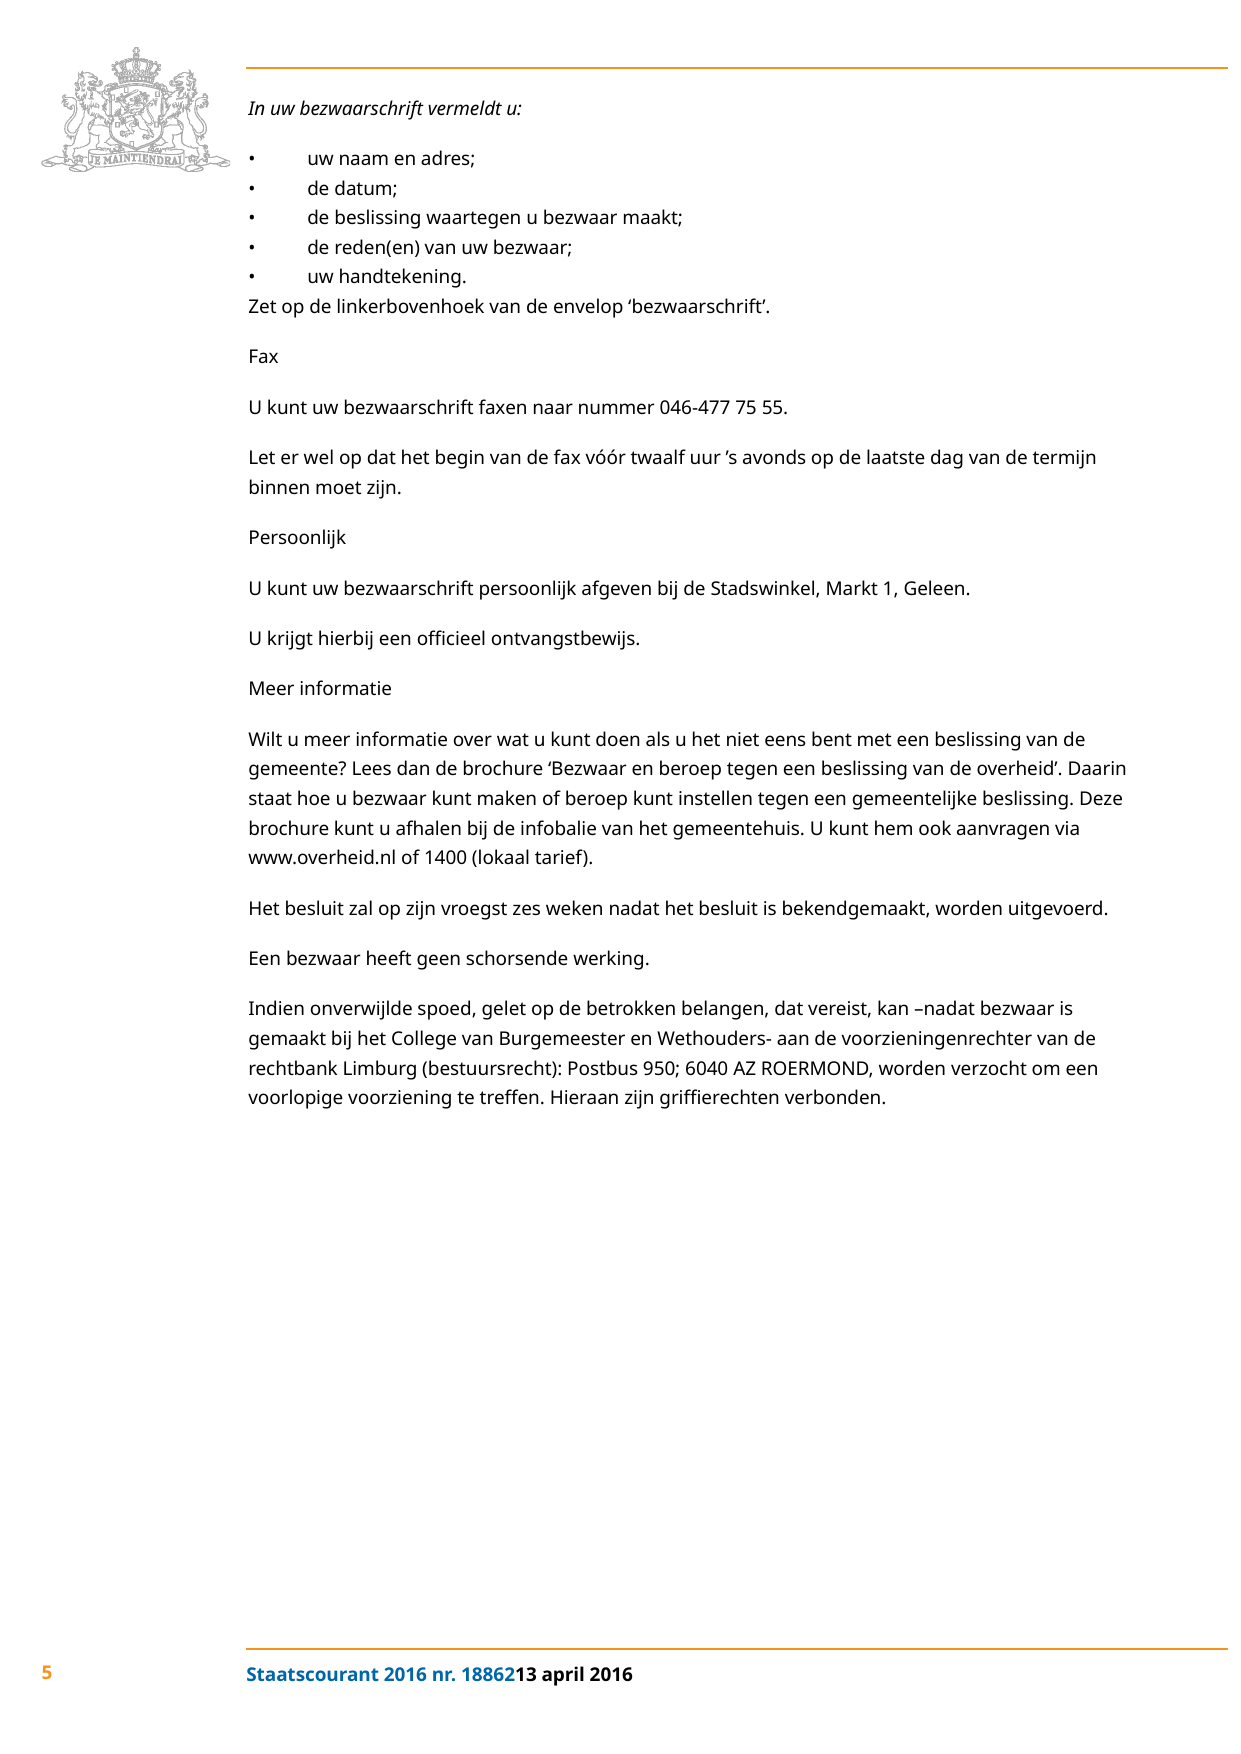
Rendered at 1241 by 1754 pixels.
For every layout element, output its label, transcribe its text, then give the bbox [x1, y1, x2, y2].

text U kunt uw bezwaarschrift persoonlijk afgeven bij de Stadswinkel, Markt 1, Geleen. [248, 575, 1152, 601]
text In uw bezwaarschrift vermeldt u: [248, 95, 1152, 121]
text Fax [248, 343, 1152, 369]
list de datum; [248, 175, 1152, 201]
text Indien onverwijlde spoed, gelet op de betrokken belangen, dat vereist, kan –nadat bezwaar is gemaakt bij het College van Burgemeester en Wethouders- aan de voorzieningenrechter van de rechtbank Limburg (bestuursrecht): Postbus 950; 6040 AZ ROERMOND, worden verzocht om een voorlopige voorziening te treffen. Hieraan zijn griffierechten verbonden. [248, 996, 1152, 1110]
text Let er wel op dat het begin van de fax vóór twaalf uur ’s avonds op de laatste dag van de termijn binnen moet zijn. [248, 444, 1152, 500]
text U kunt uw bezwaarschrift faxen naar nummer 046-477 75 55. [248, 394, 1152, 420]
list uw naam en adres; [248, 145, 1152, 171]
text Wilt u meer informatie over wat u kunt doen als u het niet eens bent met een beslissing van de gemeente? Lees dan de brochure ‘Bezwaar en beroep tegen een beslissing van de overheid’. Daarin staat hoe u bezwaar kunt maken of beroep kunt instellen tegen een gemeentelijke beslissing. Deze brochure kunt u afhalen bij de infobalie van het gemeentehuis. U kunt hem ook aanvragen via www.overheid.nl of 1400 (lokaal tarief). [248, 726, 1152, 870]
text Een bezwaar heeft geen schorsende werking. [248, 945, 1152, 971]
text Persoonlijk [248, 524, 1152, 550]
text Het besluit zal op zijn vroegst zes weken nadat het besluit is bekendgemaakt, worden uitgevoerd. [248, 895, 1152, 921]
list de reden(en) van uw bezwaar; [248, 234, 1152, 260]
list uw handtekening. [248, 263, 1152, 289]
text U krijgt hierbij een officieel ontvangstbewijs. [248, 625, 1152, 651]
list de beslissing waartegen u bezwaar maakt; [248, 204, 1152, 230]
text Zet op de linkerbovenhoek van de envelop ‘bezwaarschrift’. [248, 293, 1152, 319]
picture [41, 47, 231, 172]
text Meer informatie [248, 676, 1152, 701]
